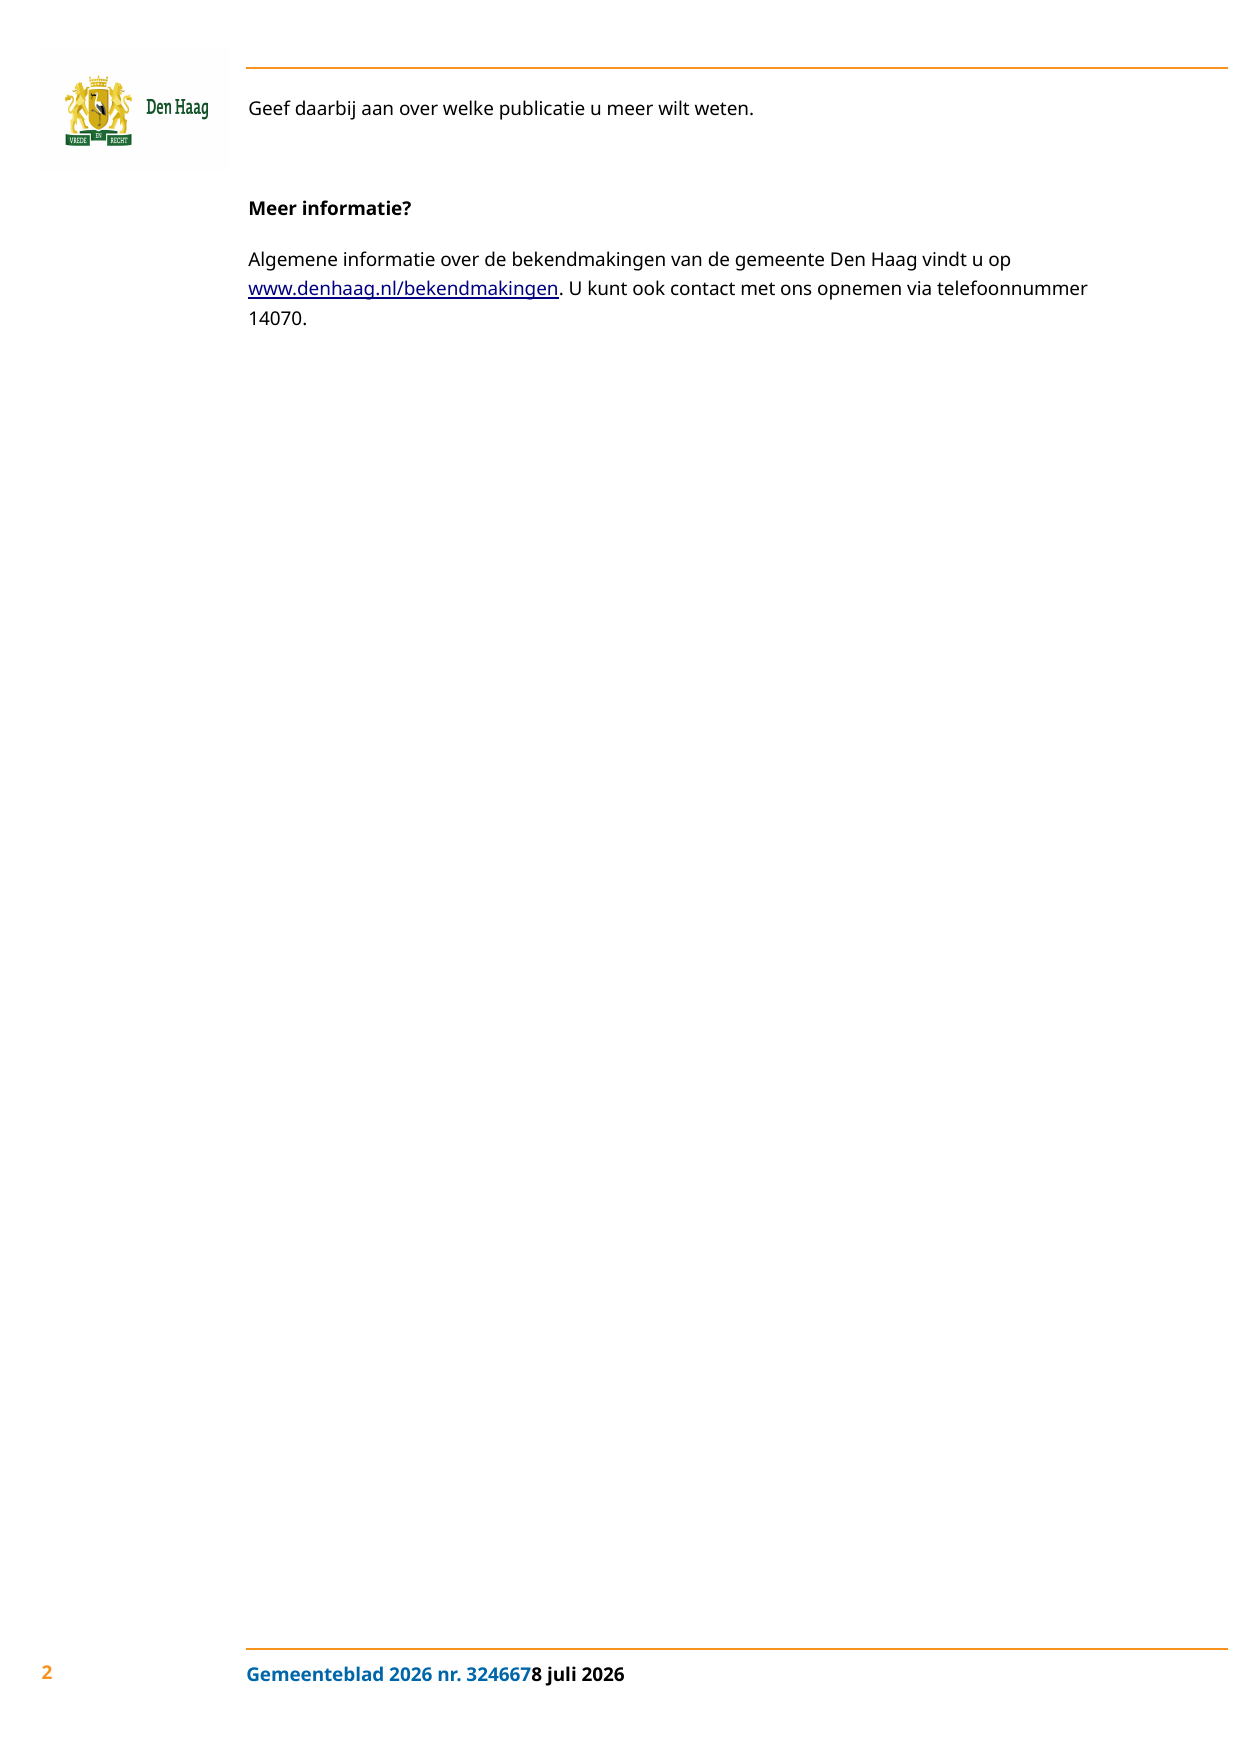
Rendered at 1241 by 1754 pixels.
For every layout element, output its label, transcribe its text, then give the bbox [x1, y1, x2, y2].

text Geef daarbij aan over welke publicatie u meer wilt weten. [248, 95, 1152, 121]
picture [41, 47, 231, 172]
text Meer informatie? [248, 196, 1152, 221]
text Algemene informatie over de bekendmakingen van de gemeente Den Haag vindt u op www.denhaag.nl/bekendmakingen. U kunt ook contact met ons opnemen via telefoonnummer 14070. [248, 246, 1152, 331]
